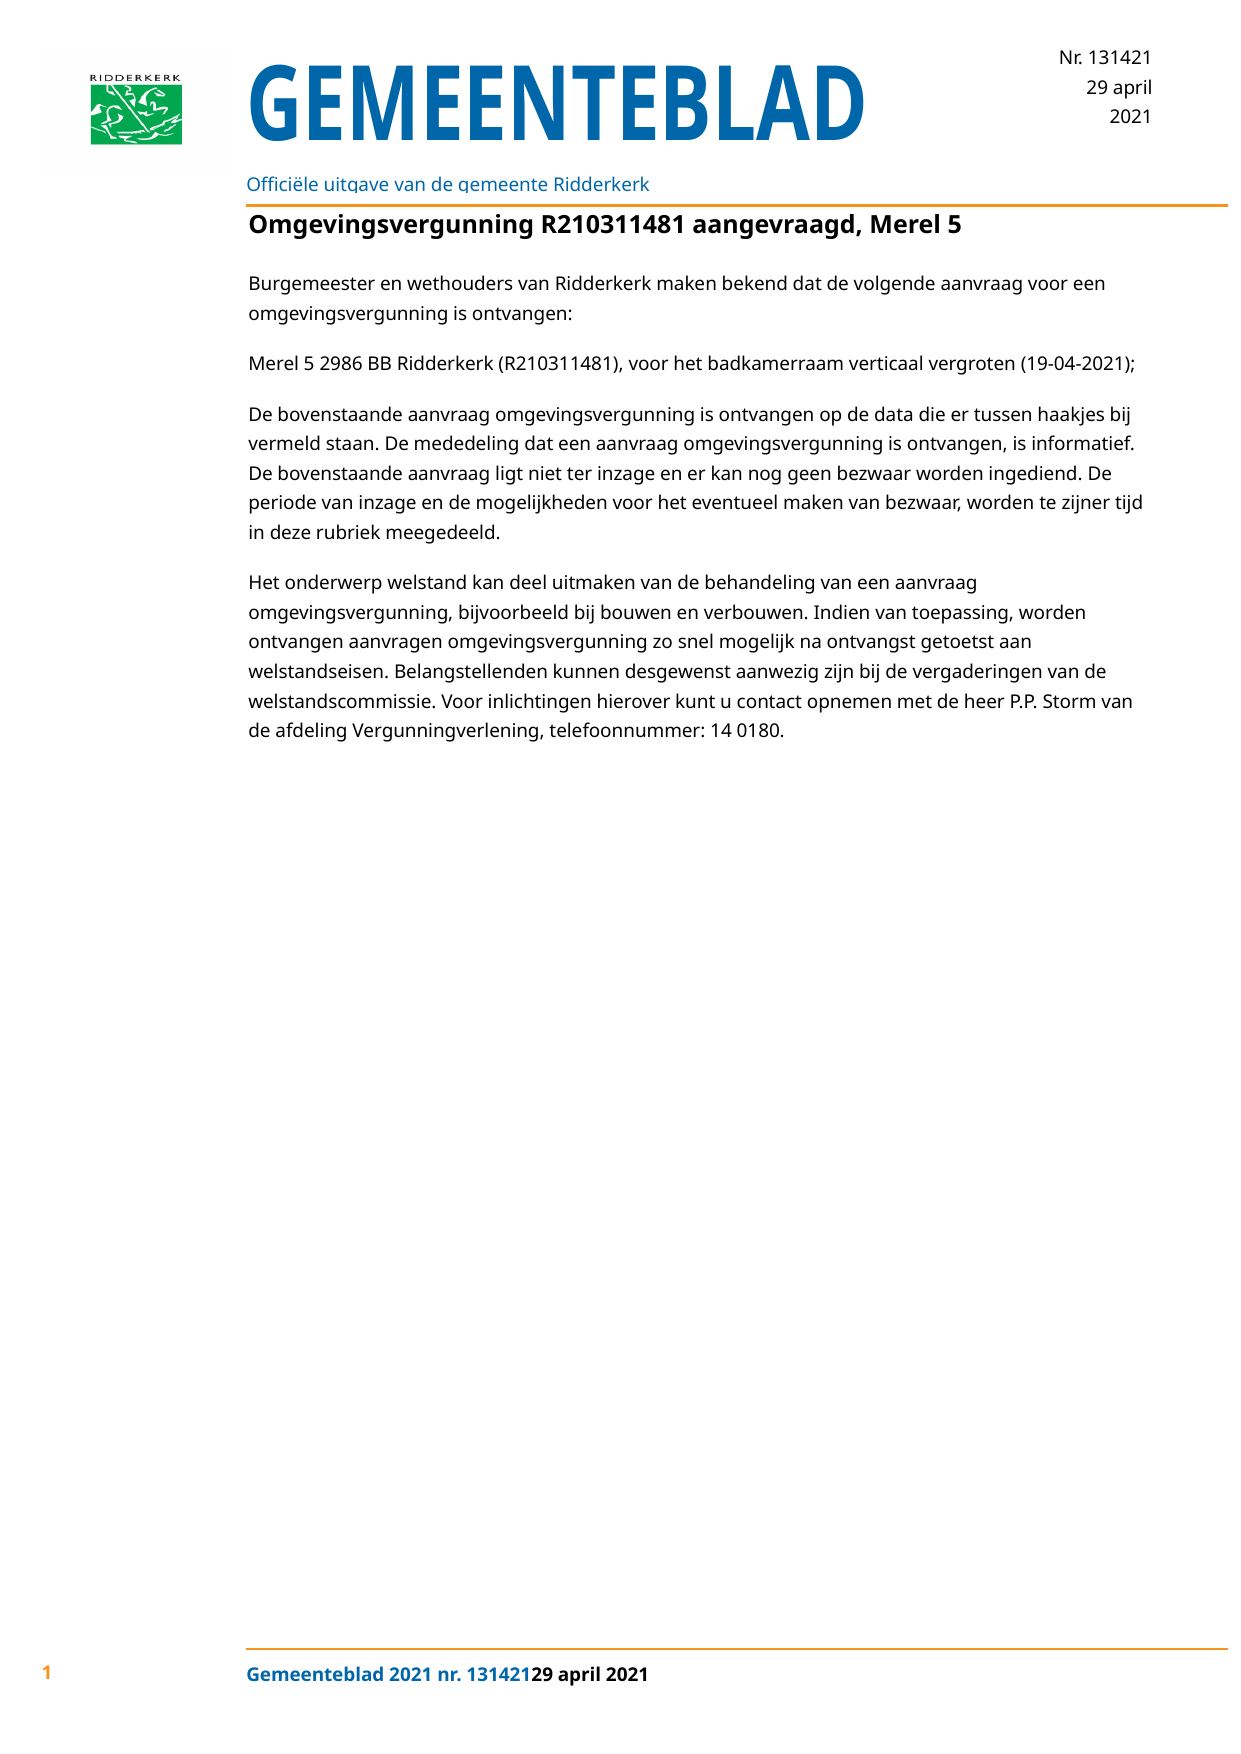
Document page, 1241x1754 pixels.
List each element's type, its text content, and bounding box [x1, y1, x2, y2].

text Omgevingsvergunning R210311481 aangevraagd, Merel 5 [248, 207, 1152, 241]
text Merel 5 2986 BB Ridderkerk (R210311481), voor het badkamerraam verticaal vergroten (19-04-2021); [248, 350, 1152, 376]
picture [41, 47, 231, 172]
text Het onderwerp welstand kan deel uitmaken van de behandeling van een aanvraag omgevingsvergunning, bijvoorbeeld bij bouwen en verbouwen. Indien van toepassing, worden ontvangen aanvragen omgevingsvergunning zo snel mogelijk na ontvangst getoetst aan welstandseisen. Belangstellenden kunnen desgewenst aanwezig zijn bij de vergaderingen van de welstandscommissie. Voor inlichtingen hierover kunt u contact opnemen met de heer P.P. Storm van de afdeling Vergunningverlening, telefoonnummer: 14 0180. [248, 569, 1152, 743]
text Burgemeester en wethouders van Ridderkerk maken bekend dat de volgende aanvraag voor een omgevingsvergunning is ontvangen: [248, 270, 1152, 326]
text De bovenstaande aanvraag omgevingsvergunning is ontvangen op de data die er tussen haakjes bij vermeld staan. De mededeling dat een aanvraag omgevingsvergunning is ontvangen, is informatief. De bovenstaande aanvraag ligt niet ter inzage en er kan nog geen bezwaar worden ingediend. De periode van inzage en de mogelijkheden voor het eventueel maken van bezwaar, worden te zijner tijd in deze rubriek meegedeeld. [248, 401, 1152, 545]
